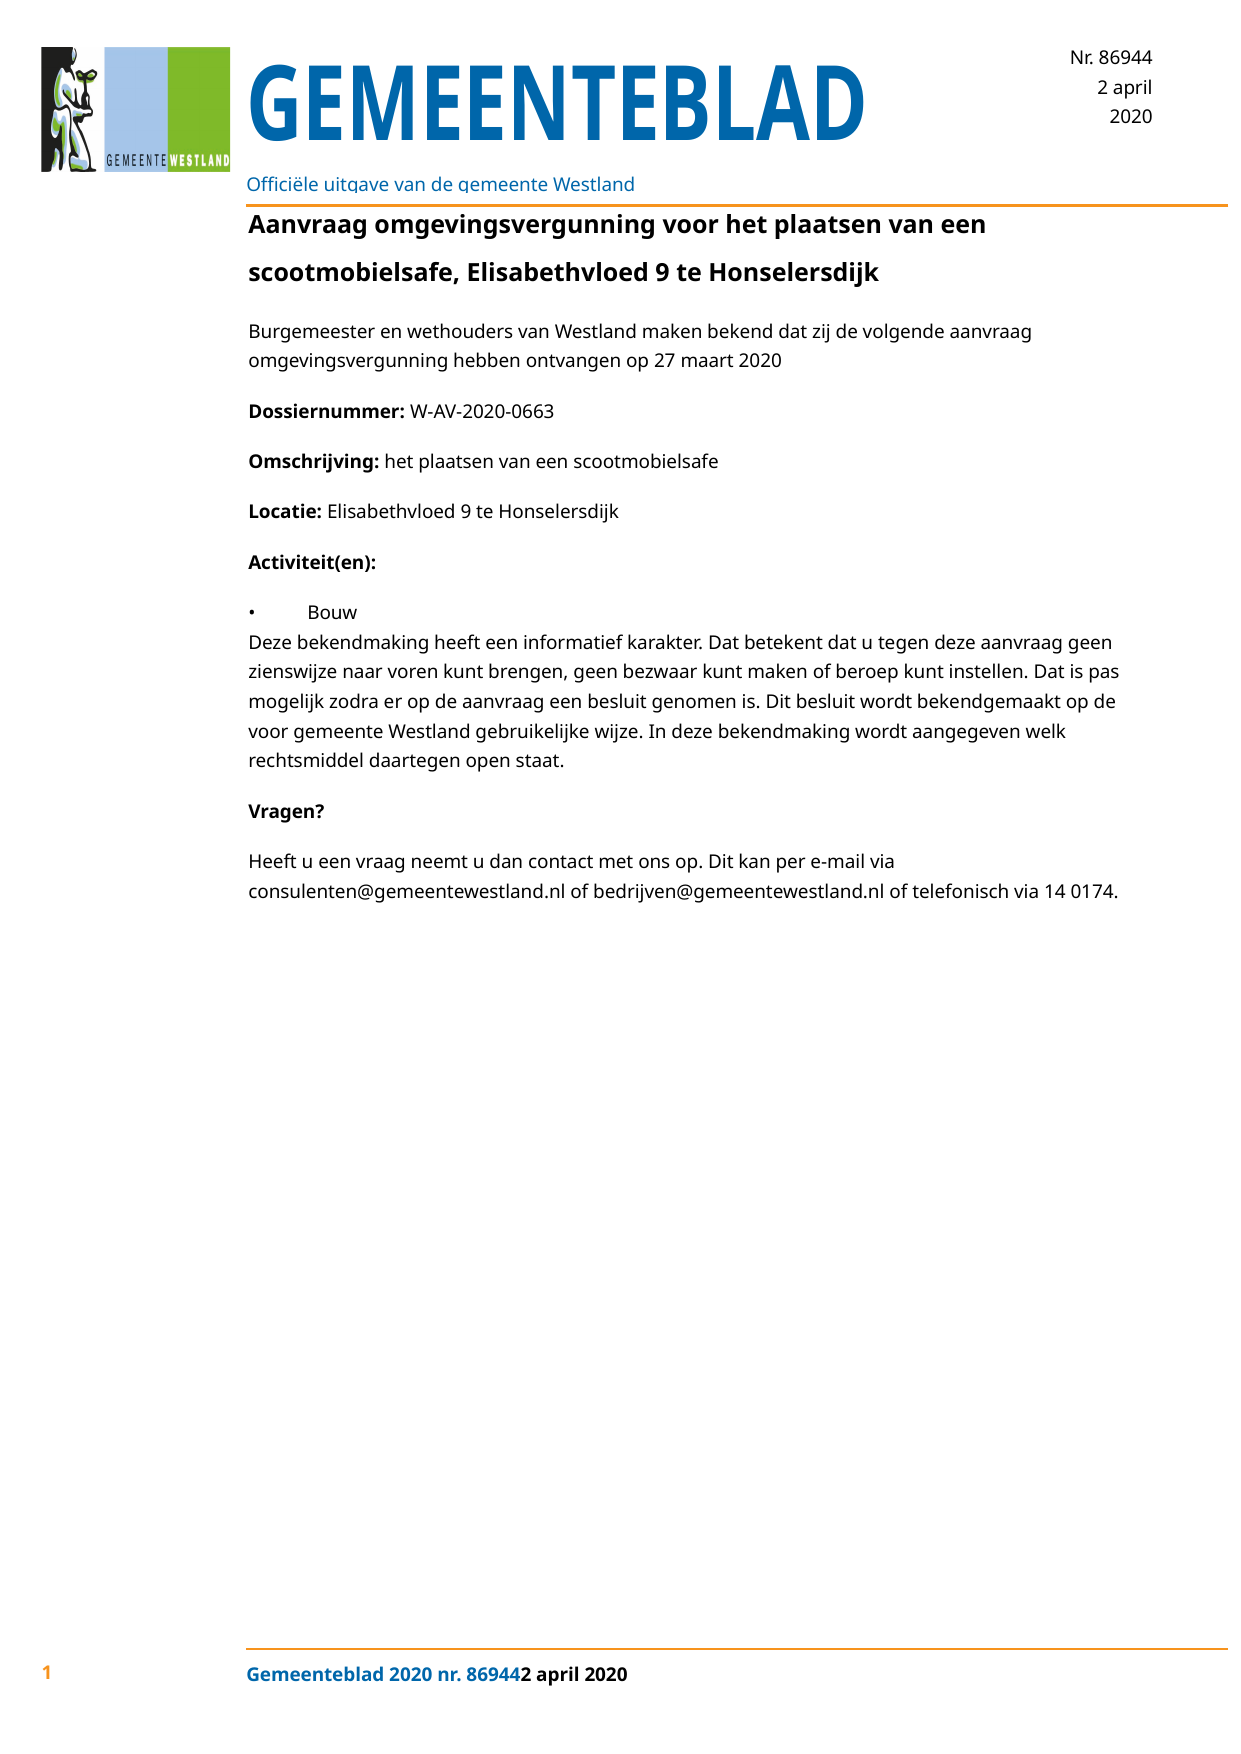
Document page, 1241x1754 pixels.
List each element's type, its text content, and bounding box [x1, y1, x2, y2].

text Activiteit(en): [248, 549, 1152, 575]
list Bouw [248, 599, 1152, 625]
text Vragen? [248, 798, 1152, 824]
text Burgemeester en wethouders van Westland maken bekend dat zij de volgende aanvraag omgevingsvergunning hebben ontvangen op 27 maart 2020 [248, 318, 1152, 373]
text Aanvraag omgevingsvergunning voor het plaatsen van een scootmobielsafe, Elisabethvloed 9 te Honselersdijk [248, 207, 1152, 288]
picture [41, 47, 231, 172]
text Dossiernummer: W-AV-2020-0663 [248, 398, 1152, 424]
text Deze bekendmaking heeft een informatief karakter. Dat betekent dat u tegen deze aanvraag geen zienswijze naar voren kunt brengen, geen bezwaar kunt maken of beroep kunt instellen. Dat is pas mogelijk zodra er op de aanvraag een besluit genomen is. Dit besluit wordt bekendgemaakt op de voor gemeente Westland gebruikelijke wijze. In deze bekendmaking wordt aangegeven welk rechtsmiddel daartegen open staat. [248, 629, 1152, 773]
text Locatie: Elisabethvloed 9 te Honselersdijk [248, 499, 1152, 524]
text Heeft u een vraag neemt u dan contact met ons op. Dit kan per e-mail via consulenten@gemeentewestland.nl of bedrijven@gemeentewestland.nl of telefonisch via 14 0174. [248, 848, 1152, 904]
text Omschrijving: het plaatsen van een scootmobielsafe [248, 448, 1152, 474]
